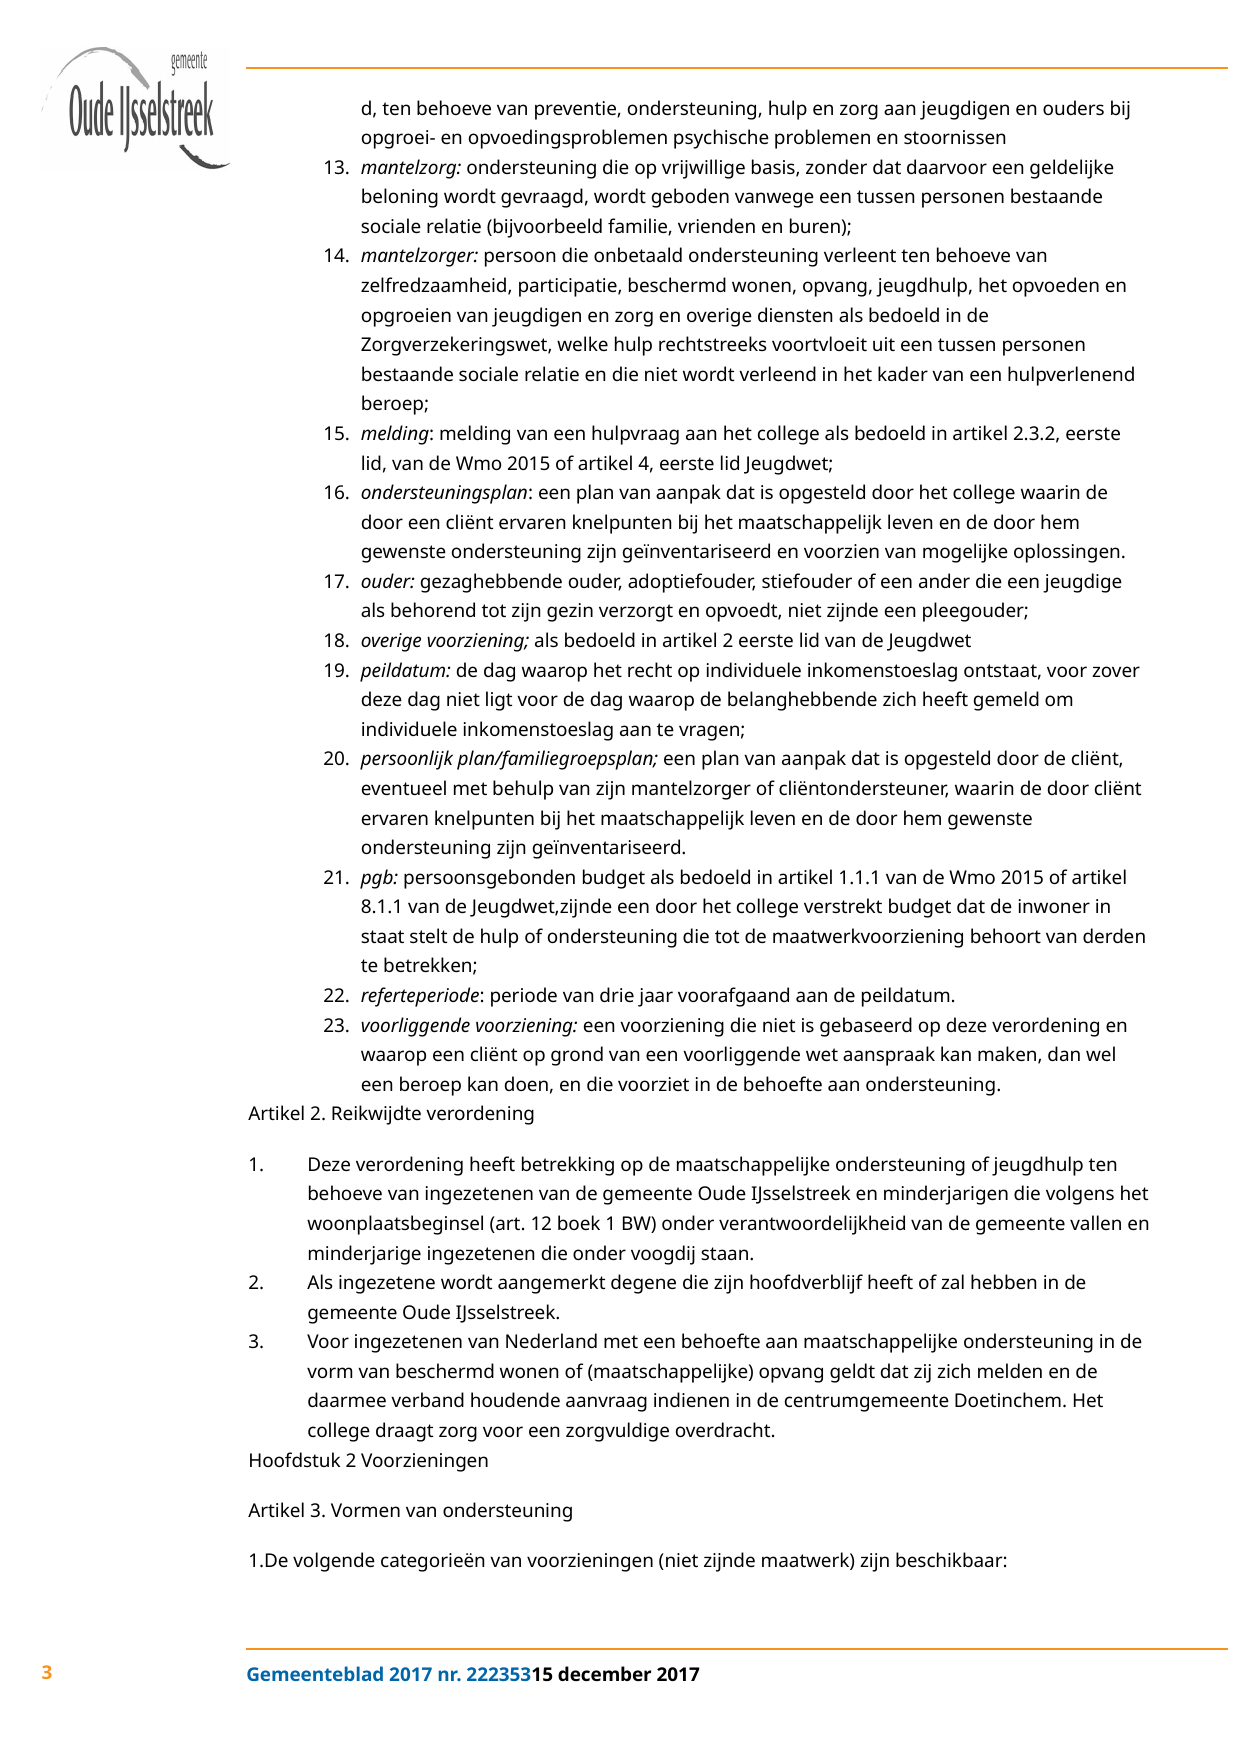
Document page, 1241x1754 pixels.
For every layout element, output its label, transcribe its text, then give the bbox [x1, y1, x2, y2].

list overige voorziening; als bedoeld in artikel 2 eerste lid van de Jeugdwet [323, 627, 1152, 653]
list voorliggende voorziening: een voorziening die niet is gebaseerd op deze verordening en waarop een cliënt op grond van een voorliggende wet aanspraak kan maken, dan wel een beroep kan doen, en die voorziet in de behoefte aan ondersteuning. [323, 1012, 1152, 1097]
list referteperiode: periode van drie jaar voorafgaand aan de peildatum. [323, 982, 1152, 1008]
list melding: melding van een hulpvraag aan het college als bedoeld in artikel 2.3.2, eerste lid, van de Wmo 2015 of artikel 4, eerste lid Jeugdwet; [323, 420, 1152, 476]
picture [41, 47, 231, 172]
text Artikel 3. Vormen van ondersteuning [248, 1497, 1152, 1523]
list mantelzorg: ondersteuning die op vrijwillige basis, zonder dat daarvoor een geldelijke beloning wordt gevraagd, wordt geboden vanwege een tussen personen bestaande sociale relatie (bijvoorbeeld familie, vrienden en buren); [323, 154, 1152, 239]
list persoonlijk plan/familiegroepsplan; een plan van aanpak dat is opgesteld door de cliënt, eventueel met behulp van zijn mantelzorger of cliëntondersteuner, waarin de door cliënt ervaren knelpunten bij het maatschappelijk leven en de door hem gewenste ondersteuning zijn geïnventariseerd. [323, 746, 1152, 860]
list mantelzorger: persoon die onbetaald ondersteuning verleent ten behoeve van zelfredzaamheid, participatie, beschermd wonen, opvang, jeugdhulp, het opvoeden en opgroeien van jeugdigen en zorg en overige diensten als bedoeld in de Zorgverzekeringswet, welke hulp rechtstreeks voortvloeit uit een tussen personen bestaande sociale relatie en die niet wordt verleend in het kader van een hulpverlenend beroep; [323, 243, 1152, 416]
list ouder: gezaghebbende ouder, adoptiefouder, stiefouder of een ander die een jeugdige als behorend tot zijn gezin verzorgt en opvoedt, niet zijnde een pleegouder; [323, 568, 1152, 623]
text Artikel 2. Reikwijdte verordening [248, 1101, 1152, 1126]
list Deze verordening heeft betrekking op de maatschappelijke ondersteuning of jeugdhulp ten behoeve van ingezetenen van de gemeente Oude IJsselstreek en minderjarigen die volgens het woonplaatsbeginsel (art. 12 boek 1 BW) onder verantwoordelijkheid van de gemeente vallen en minderjarige ingezetenen die onder voogdij staan. [248, 1151, 1152, 1266]
list Voor ingezetenen van Nederland met een behoefte aan maatschappelijke ondersteuning in de vorm van beschermd wonen of (maatschappelijke) opvang geldt dat zij zich melden en de daarmee verband houdende aanvraag indienen in de centrumgemeente Doetinchem. Het college draagt zorg voor een zorgvuldige overdracht. [248, 1328, 1152, 1443]
text Hoofdstuk 2 Voorzieningen [248, 1447, 1152, 1473]
list Als ingezetene wordt aangemerkt degene die zijn hoofdverblijf heeft of zal hebben in de gemeente Oude IJsselstreek. [248, 1269, 1152, 1325]
list peildatum: de dag waarop het recht op individuele inkomenstoeslag ontstaat, voor zover deze dag niet ligt voor de dag waarop de belanghebbende zich heeft gemeld om individuele inkomenstoeslag aan te vragen; [323, 657, 1152, 742]
text 1.De volgende categorieën van voorzieningen (niet zijnde maatwerk) zijn beschikbaar: [248, 1548, 1152, 1573]
list d, ten behoeve van preventie, ondersteuning, hulp en zorg aan jeugdigen en ouders bij opgroei- en opvoedingsproblemen psychische problemen en stoornissen [323, 95, 1152, 150]
list pgb: persoonsgebonden budget als bedoeld in artikel 1.1.1 van de Wmo 2015 of artikel 8.1.1 van de Jeugdwet,zijnde een door het college verstrekt budget dat de inwoner in staat stelt de hulp of ondersteuning die tot de maatwerkvoorziening behoort van derden te betrekken; [323, 864, 1152, 978]
list ondersteuningsplan: een plan van aanpak dat is opgesteld door het college waarin de door een cliënt ervaren knelpunten bij het maatschappelijk leven en de door hem gewenste ondersteuning zijn geïnventariseerd en voorzien van mogelijke oplossingen. [323, 479, 1152, 564]
